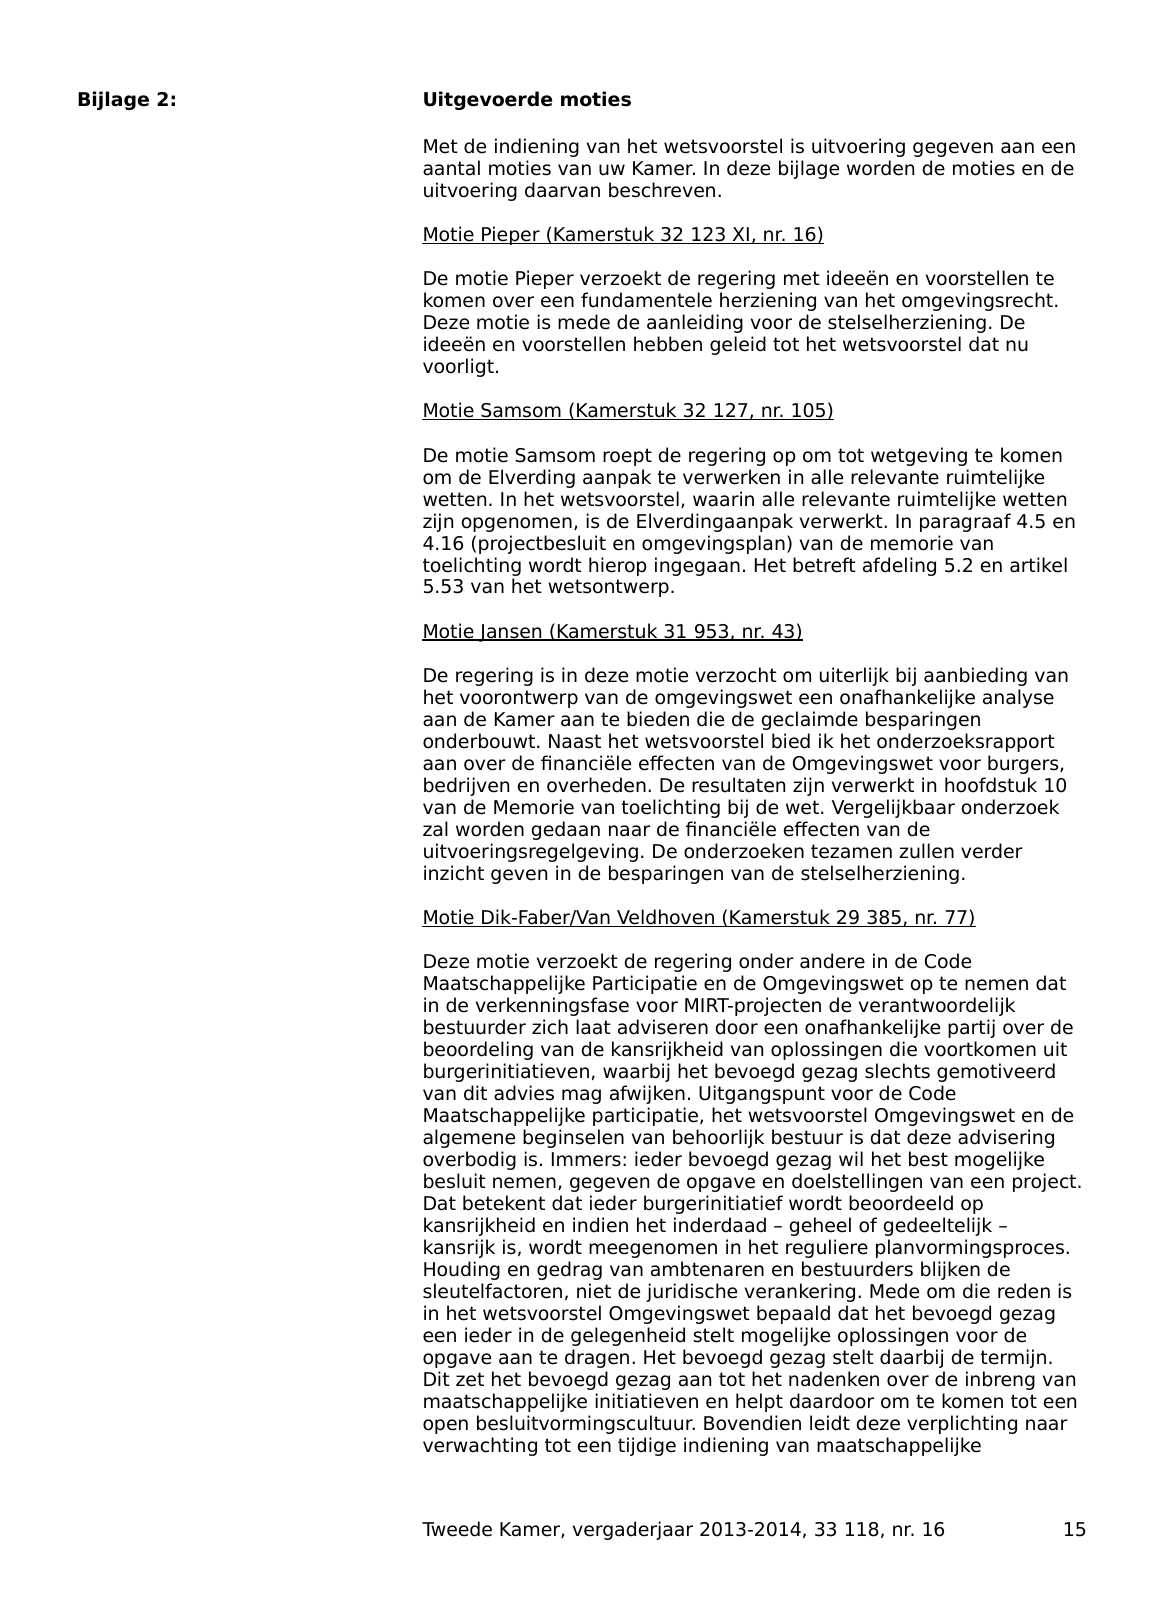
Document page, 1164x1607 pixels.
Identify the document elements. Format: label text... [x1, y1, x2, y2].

subtitle Motie Dik-Faber/Van Veldhoven (Kamerstuk 29 385, nr. 77) [422, 907, 1087, 929]
text De motie Pieper verzoekt de regering met ideeën en voorstellen te komen over een fundamentele herziening van het omgevingsrecht. Deze motie is mede de aanleiding voor de stelselherziening. De ideeën en voorstellen hebben geleid tot het wetsvoorstel dat nu voorligt. [422, 268, 1087, 378]
text Deze motie verzoekt de regering onder andere in de Code Maatschappelijke Participatie en de Omgevingswet op te nemen dat in de verkenningsfase voor MIRT-projecten de verantwoordelijk bestuurder zich laat adviseren door een onafhankelijke partij over de beoordeling van de kansrijkheid van oplossingen die voortkomen uit burgerinitiatieven, waarbij het bevoegd gezag slechts gemotiveerd van dit advies mag afwijken. Uitgangspunt voor de Code Maatschappelijke participatie, het wetsvoorstel Omgevingswet en de algemene beginselen van behoorlijk bestuur is dat deze advisering overbodig is. Immers: ieder bevoegd gezag wil het best mogelijke besluit nemen, gegeven de opgave en doelstellingen van een project. Dat betekent dat ieder burgerinitiatief wordt beoordeeld op kansrijkheid en indien het inderdaad – geheel of gedeeltelijk – kansrijk is, wordt meegenomen in het reguliere planvormingsproces. [422, 951, 1087, 1259]
text Houding en gedrag van ambtenaren en bestuurders blijken de sleutelfactoren, niet de juridische verankering. Mede om die reden is in het wetsvoorstel Omgevingswet bepaald dat het bevoegd gezag een ieder in de gelegenheid stelt mogelijke oplossingen voor de opgave aan te dragen. Het bevoegd gezag stelt daarbij de termijn. Dit zet het bevoegd gezag aan tot het nadenken over de inbreng van maatschappelijke initiatieven en helpt daardoor om te komen tot een open besluitvormingscultuur. Bovendien leidt deze verplichting naar verwachting tot een tijdige indiening van maatschappelijke [422, 1259, 1087, 1456]
subtitle Motie Pieper (Kamerstuk 32 123 XI, nr. 16) [422, 224, 1087, 246]
subtitle Motie Jansen (Kamerstuk 31 953, nr. 43) [422, 621, 1087, 643]
text De regering is in deze motie verzocht om uiterlijk bij aanbieding van het voorontwerp van de omgevingswet een onafhankelijke analyse aan de Kamer aan te bieden die de geclaimde besparingen onderbouwt. Naast het wetsvoorstel bied ik het onderzoeksrapport aan over de financiële effecten van de Omgevingswet voor burgers, bedrijven en overheden. De resultaten zijn verwerkt in hoofdstuk 10 van de Memorie van toelichting bij de wet. Vergelijkbaar onderzoek zal worden gedaan naar de financiële effecten van de uitvoeringsregelgeving. De onderzoeken tezamen zullen verder inzicht geven in de besparingen van de stelselherziening. [422, 665, 1087, 884]
subtitle Motie Samsom (Kamerstuk 32 127, nr. 105) [422, 400, 1087, 422]
text De motie Samsom roept de regering op om tot wetgeving te komen om de Elverding aanpak te verwerken in alle relevante ruimtelijke wetten. In het wetsvoorstel, waarin alle relevante ruimtelijke wetten zijn opgenomen, is de Elverdingaanpak verwerkt. In paragraaf 4.5 en 4.16 (projectbesluit en omgevingsplan) van de memorie van toelichting wordt hierop ingegaan. Het betreft afdeling 5.2 en artikel 5.53 van het wetsontwerp. [422, 444, 1087, 598]
subtitle Bijlage 2: Uitgevoerde moties [77, 89, 1087, 111]
text Met de indiening van het wetsvoorstel is uitvoering gegeven aan een aantal moties van uw Kamer. In deze bijlage worden de moties en de uitvoering daarvan beschreven. [422, 136, 1087, 202]
